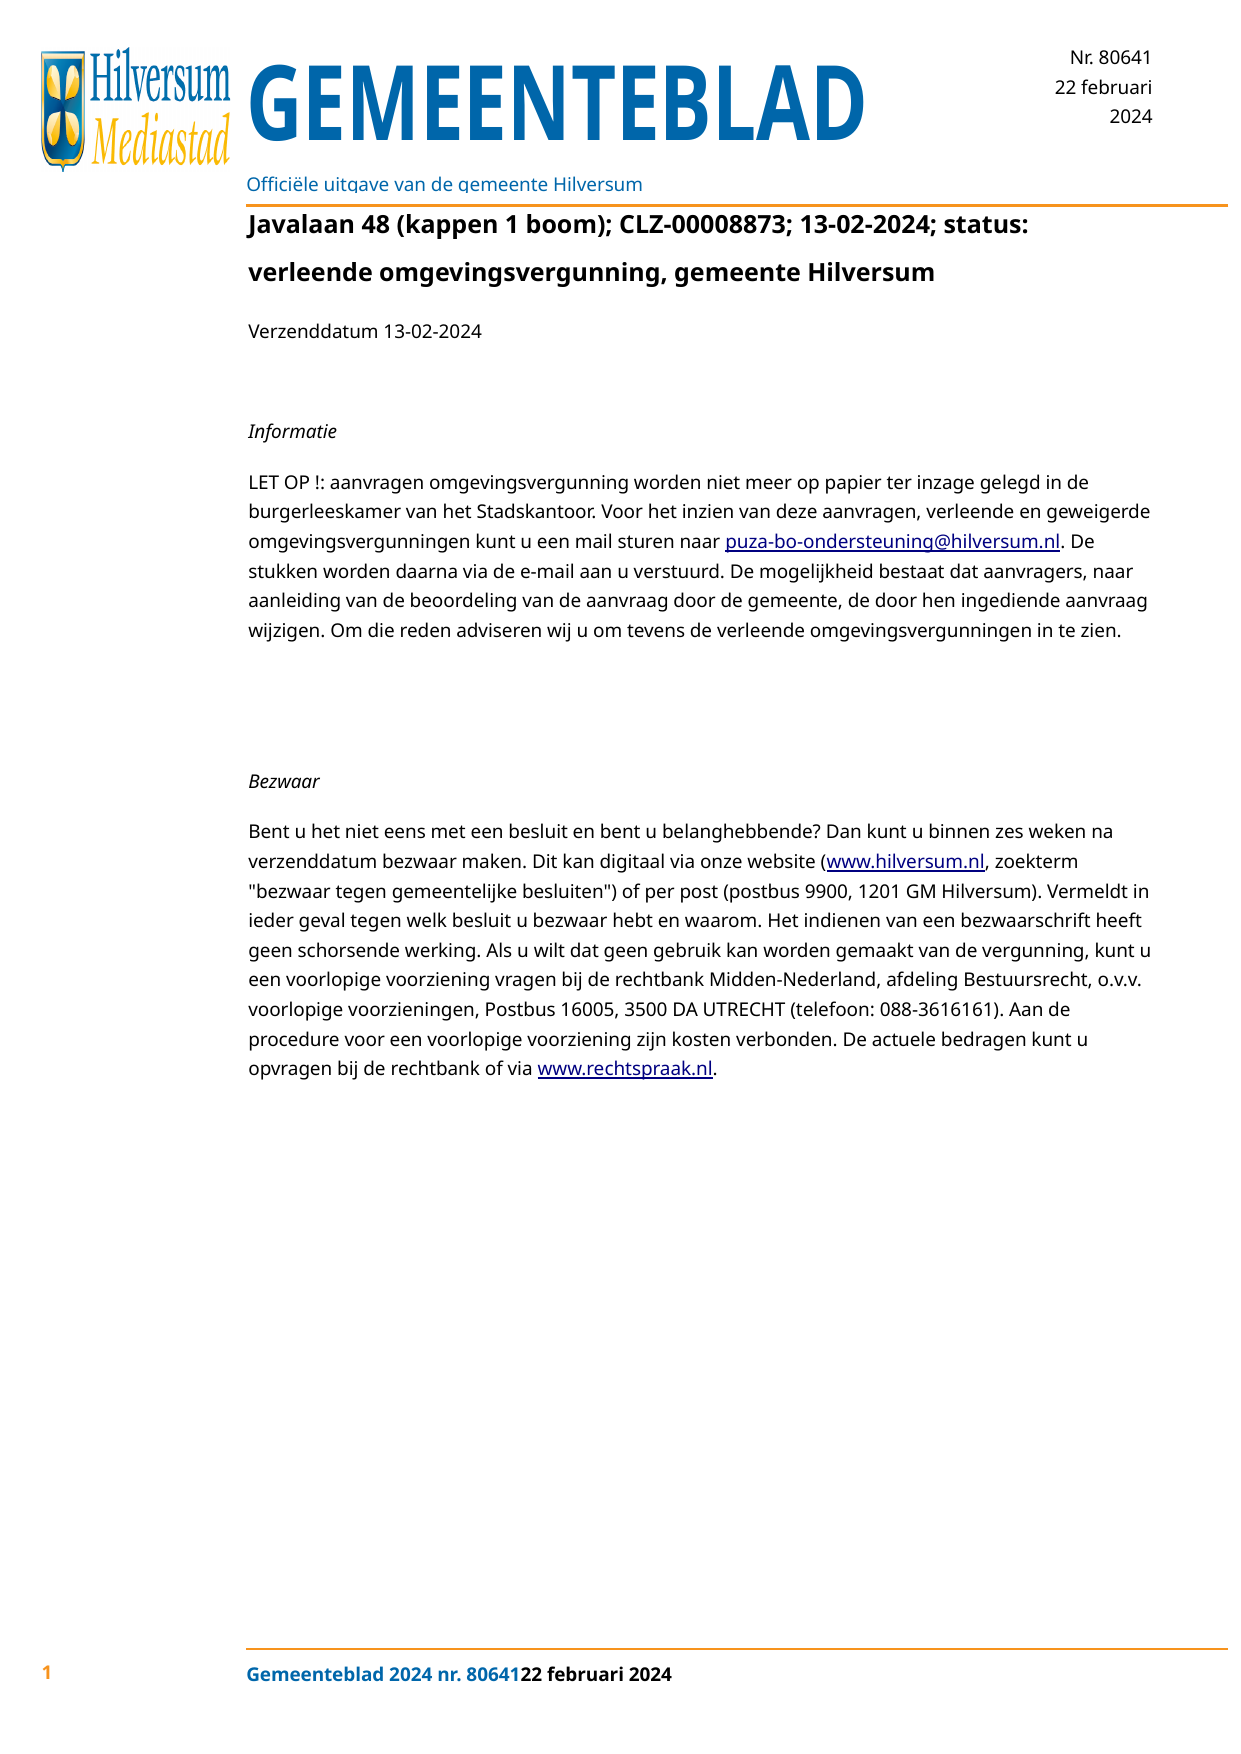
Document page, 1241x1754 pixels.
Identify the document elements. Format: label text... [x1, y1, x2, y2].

text Verzenddatum 13-02-2024 [248, 318, 1152, 344]
text Informatie [248, 419, 1152, 444]
picture [41, 47, 231, 172]
text Bent u het niet eens met een besluit en bent u belanghebbende? Dan kunt u binnen zes weken na verzenddatum bezwaar maken. Dit kan digitaal via onze website (www.hilversum.nl, zoekterm "bezwaar tegen gemeentelijke besluiten") of per post (postbus 9900, 1201 GM Hilversum). Vermeldt in ieder geval tegen welk besluit u bezwaar hebt en waarom. Het indienen van een bezwaarschrift heeft geen schorsende werking. Als u wilt dat geen gebruik kan worden gemaakt van de vergunning, kunt u een voorlopige voorziening vragen bij de rechtbank Midden-Nederland, afdeling Bestuursrecht, o.v.v. voorlopige voorzieningen, Postbus 16005, 3500 DA UTRECHT (telefoon: 088-3616161). Aan de procedure voor een voorlopige voorziening zijn kosten verbonden. De actuele bedragen kunt u opvragen bij de rechtbank of via www.rechtspraak.nl. [248, 819, 1152, 1081]
text LET OP !: aanvragen omgevingsvergunning worden niet meer op papier ter inzage gelegd in de burgerleeskamer van het Stadskantoor. Voor het inzien van deze aanvragen, verleende en geweigerde omgevingsvergunningen kunt u een mail sturen naar puza-bo-ondersteuning@hilversum.nl. De stukken worden daarna via de e-mail aan u verstuurd. De mogelijkheid bestaat dat aanvragers, naar aanleiding van de beoordeling van de aanvraag door de gemeente, de door hen ingediende aanvraag wijzigen. Om die reden adviseren wij u om tevens de verleende omgevingsvergunningen in te zien. [248, 469, 1152, 643]
text Bezwaar [248, 768, 1152, 794]
text Javalaan 48 (kappen 1 boom); CLZ-00008873; 13-02-2024; status: verleende omgevingsvergunning, gemeente Hilversum [248, 207, 1152, 288]
